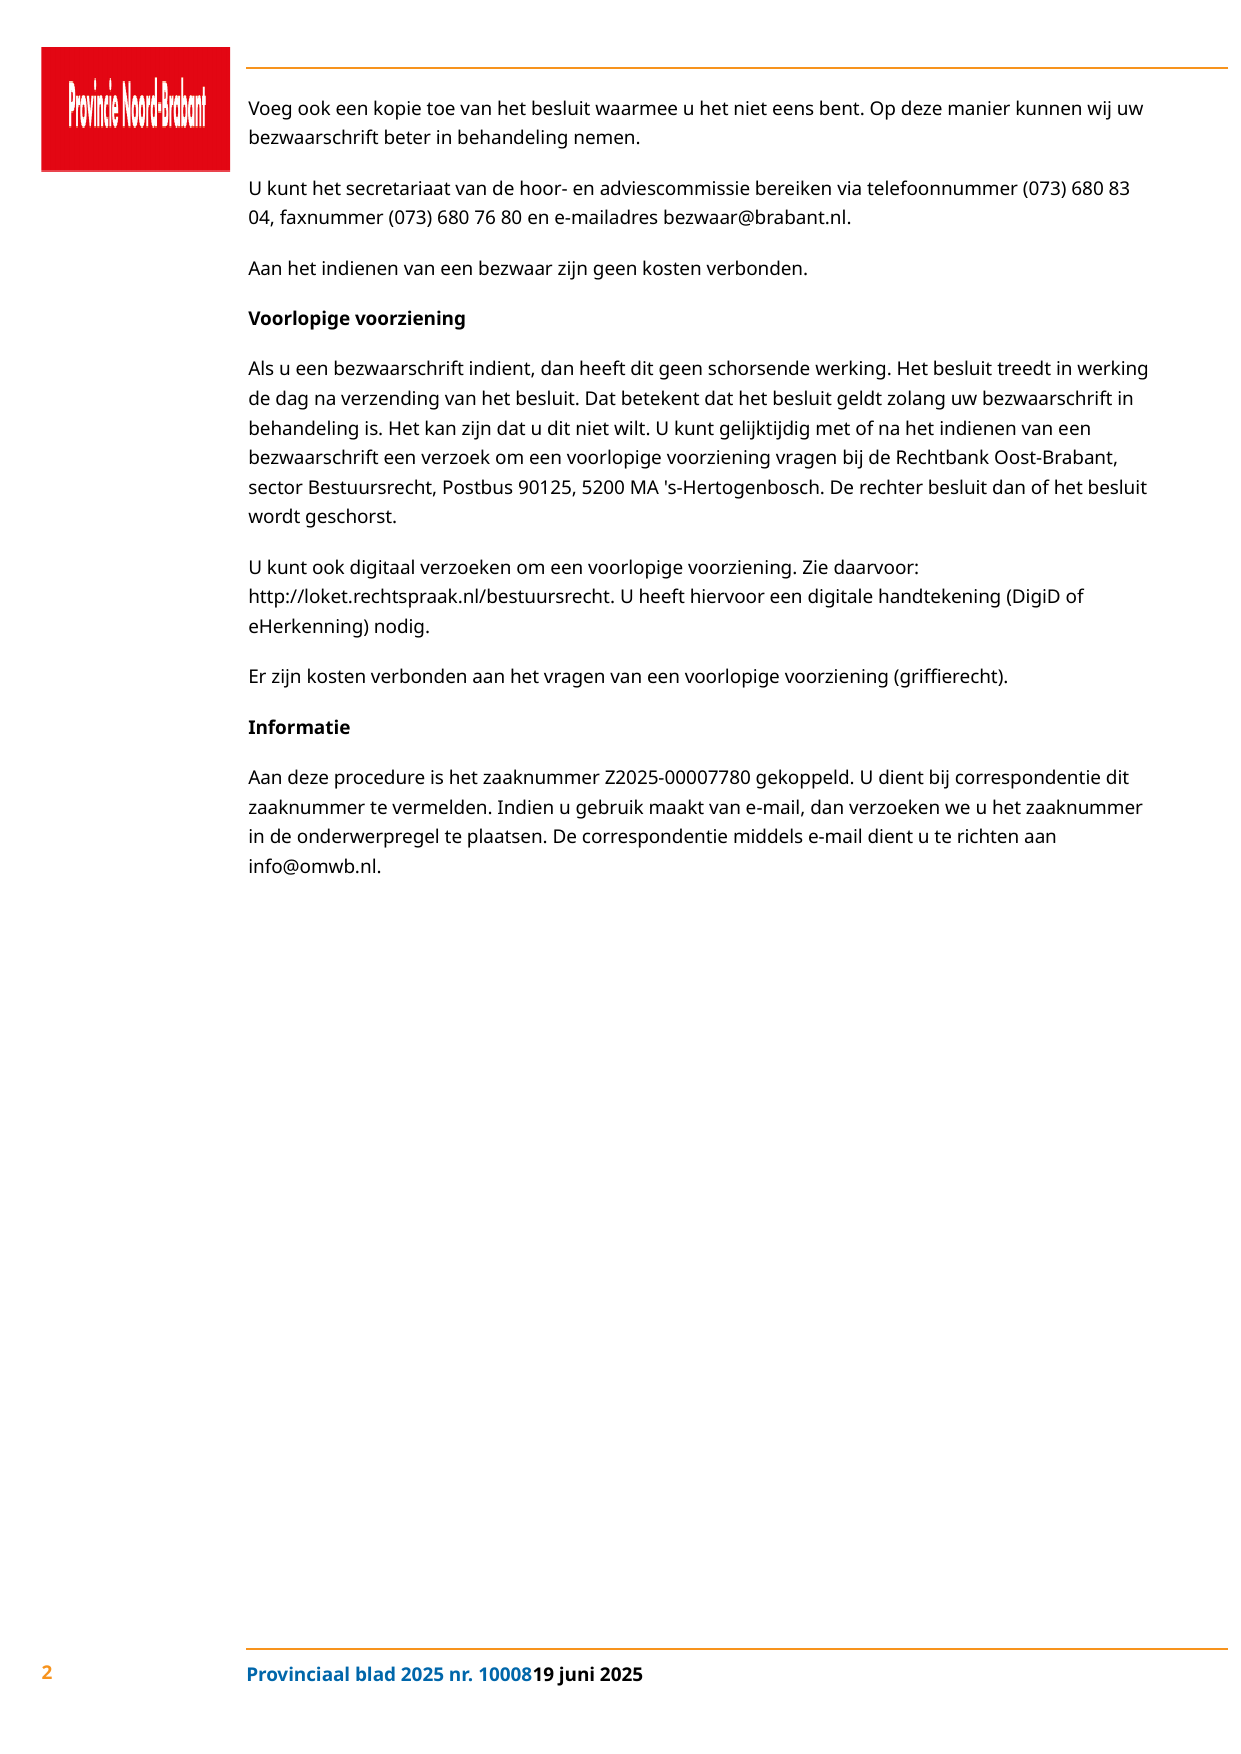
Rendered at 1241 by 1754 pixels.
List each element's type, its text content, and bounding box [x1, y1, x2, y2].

text Aan het indienen van een bezwaar zijn geen kosten verbonden. [248, 255, 1152, 281]
text Voeg ook een kopie toe van het besluit waarmee u het niet eens bent. Op deze manier kunnen wij uw bezwaarschrift beter in behandeling nemen. [248, 95, 1152, 150]
text U kunt het secretariaat van de hoor- en adviescommissie bereiken via telefoonnummer (073) 680 83 04, faxnummer (073) 680 76 80 en e-mailadres bezwaar@brabant.nl. [248, 175, 1152, 230]
text Voorlopige voorziening [248, 305, 1152, 331]
text Als u een bezwaarschrift indient, dan heeft dit geen schorsende werking. Het besluit treedt in werking de dag na verzending van het besluit. Dat betekent dat het besluit geldt zolang uw bezwaarschrift in behandeling is. Het kan zijn dat u dit niet wilt. U kunt gelijktijdig met of na het indienen van een bezwaarschrift een verzoek om een voorlopige voorziening vragen bij de Rechtbank Oost-Brabant, sector Bestuursrecht, Postbus 90125, 5200 MA 's‑Hertogenbosch. De rechter besluit dan of het besluit wordt geschorst. [248, 356, 1152, 529]
text U kunt ook digitaal verzoeken om een voorlopige voorziening. Zie daarvoor: http://loket.rechtspraak.nl/bestuursrecht. U heeft hiervoor een digitale handtekening (DigiD of eHerkenning) nodig. [248, 554, 1152, 639]
text Informatie [248, 714, 1152, 740]
text Er zijn kosten verbonden aan het vragen van een voorlopige voorziening (griffierecht). [248, 663, 1152, 689]
picture [41, 47, 231, 172]
text Aan deze procedure is het zaaknummer Z2025-00007780 gekoppeld. U dient bij correspondentie dit zaaknummer te vermelden. Indien u gebruik maakt van e-mail, dan verzoeken we u het zaaknummer in de onderwerpregel te plaatsen. De correspondentie middels e-mail dient u te richten aan info@omwb.nl. [248, 764, 1152, 879]
